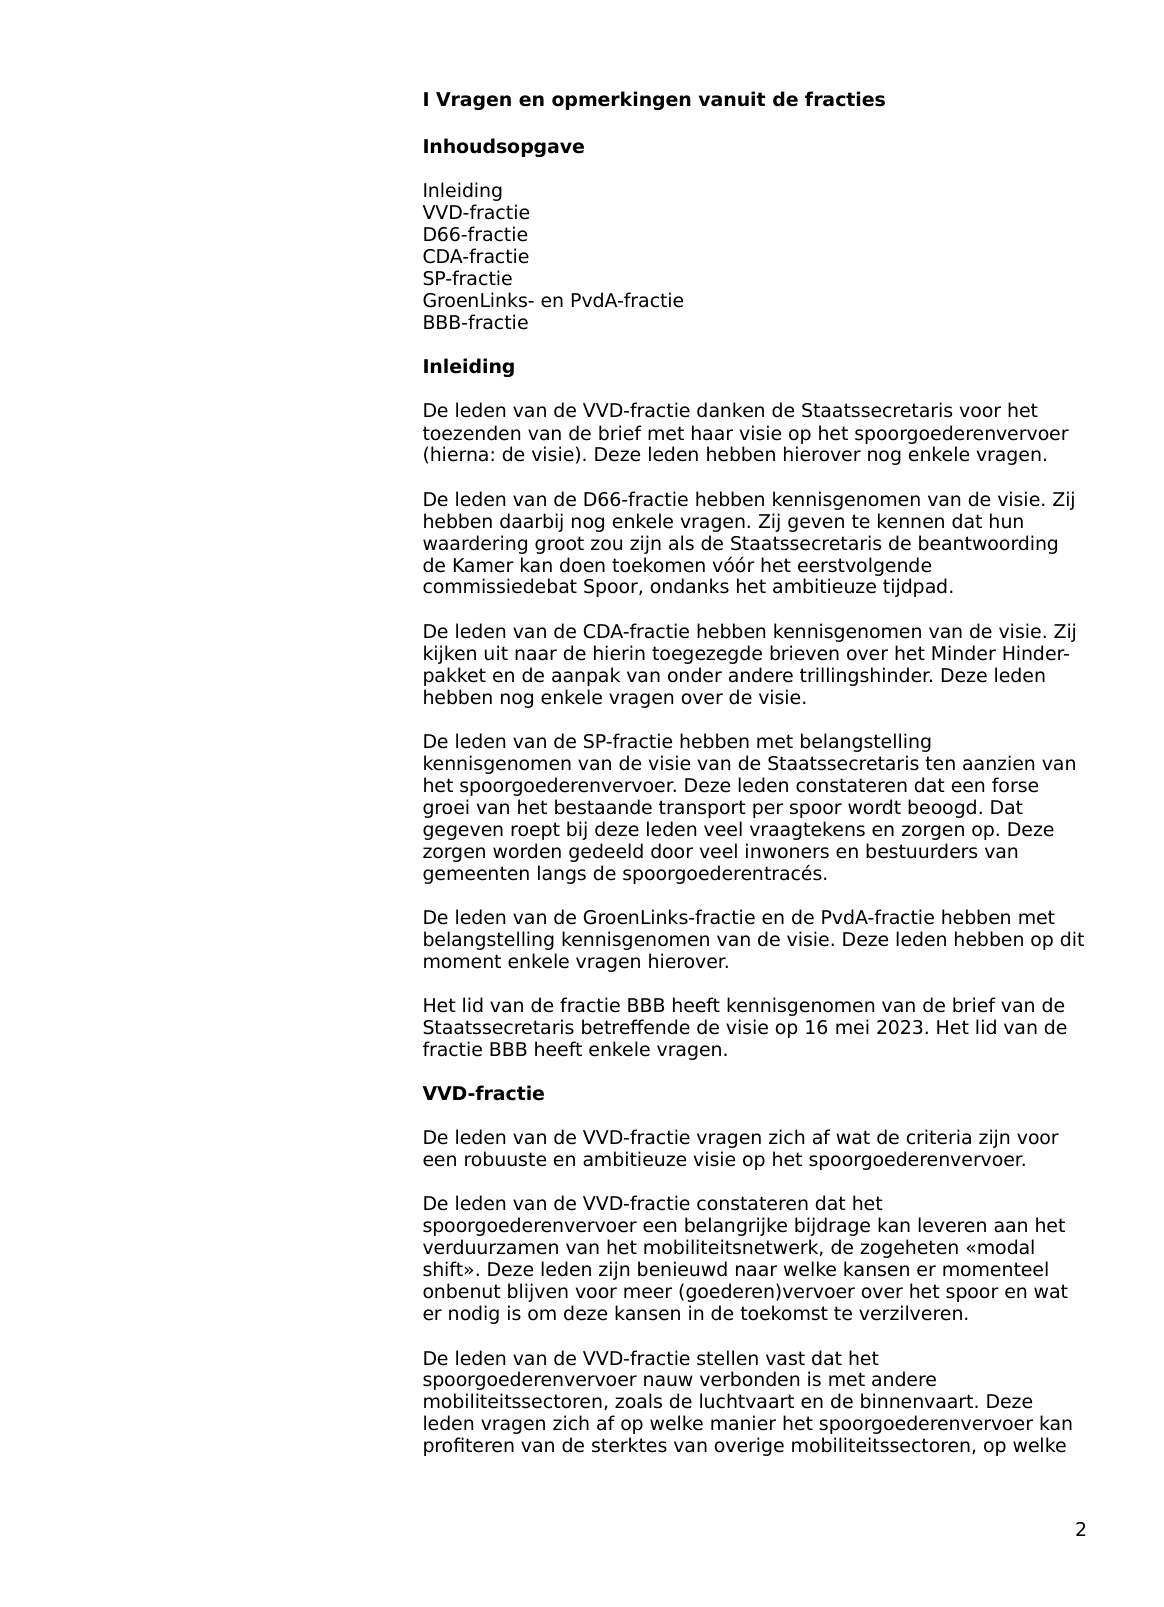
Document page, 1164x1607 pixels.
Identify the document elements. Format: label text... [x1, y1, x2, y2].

subtitle Inhoudsopgave [422, 136, 1087, 158]
subtitle Inleiding [422, 356, 1087, 378]
text De leden van de CDA-fractie hebben kennisgenomen van de visie. Zij kijken uit naar de hierin toegezegde brieven over het Minder Hinder-pakket en de aanpak van onder andere trillingshinder. Deze leden hebben nog enkele vragen over de visie. [422, 621, 1087, 708]
text De leden van de GroenLinks-fractie en de PvdA-fractie hebben met belangstelling kennisgenomen van de visie. Deze leden hebben op dit moment enkele vragen hierover. [422, 907, 1087, 973]
text CDA-fractie [422, 246, 1087, 268]
text D66-fractie [422, 224, 1087, 246]
text De leden van de SP-fractie hebben met belangstelling kennisgenomen van de visie van de Staatssecretaris ten aanzien van het spoorgoederenvervoer. Deze leden constateren dat een forse groei van het bestaande transport per spoor wordt beoogd. Dat gegeven roept bij deze leden veel vraagtekens en zorgen op. Deze zorgen worden gedeeld door veel inwoners en bestuurders van gemeenten langs de spoorgoederentracés. [422, 731, 1087, 884]
text De leden van de D66-fractie hebben kennisgenomen van de visie. Zij hebben daarbij nog enkele vragen. Zij geven te kennen dat hun waardering groot zou zijn als de Staatssecretaris de beantwoording de Kamer kan doen toekomen vóór het eerstvolgende commissiedebat Spoor, ondanks het ambitieuze tijdpad. [422, 488, 1087, 598]
text VVD-fractie [422, 202, 1087, 224]
text BBB-fractie [422, 312, 1087, 334]
text Inleiding [422, 180, 1087, 202]
text De leden van de VVD-fractie constateren dat het spoorgoederenvervoer een belangrijke bijdrage kan leveren aan het verduurzamen van het mobiliteitsnetwerk, de zogeheten «modal shift». Deze leden zijn benieuwd naar welke kansen er momenteel onbenut blijven voor meer (goederen)vervoer over het spoor en wat er nodig is om deze kansen in de toekomst te verzilveren. [422, 1193, 1087, 1325]
subtitle VVD-fractie [422, 1083, 1087, 1105]
text De leden van de VVD-fractie danken de Staatssecretaris voor het toezenden van de brief met haar visie op het spoorgoederenvervoer (hierna: de visie). Deze leden hebben hierover nog enkele vragen. [422, 400, 1087, 466]
text Het lid van de fractie BBB heeft kennisgenomen van de brief van de Staatssecretaris betreffende de visie op 16 mei 2023. Het lid van de fractie BBB heeft enkele vragen. [422, 995, 1087, 1061]
text De leden van de VVD-fractie vragen zich af wat de criteria zijn voor een robuuste en ambitieuze visie op het spoorgoederenvervoer. [422, 1127, 1087, 1171]
text De leden van de VVD-fractie stellen vast dat het spoorgoederenvervoer nauw verbonden is met andere mobiliteitssectoren, zoals de luchtvaart en de binnenvaart. Deze leden vragen zich af op welke manier het spoorgoederenvervoer kan profiteren van de sterktes van overige mobiliteitssectoren, op welke [422, 1347, 1087, 1457]
text SP-fractie [422, 268, 1087, 290]
subtitle I Vragen en opmerkingen vanuit de fracties [422, 89, 1087, 111]
text GroenLinks- en PvdA-fractie [422, 290, 1087, 312]
